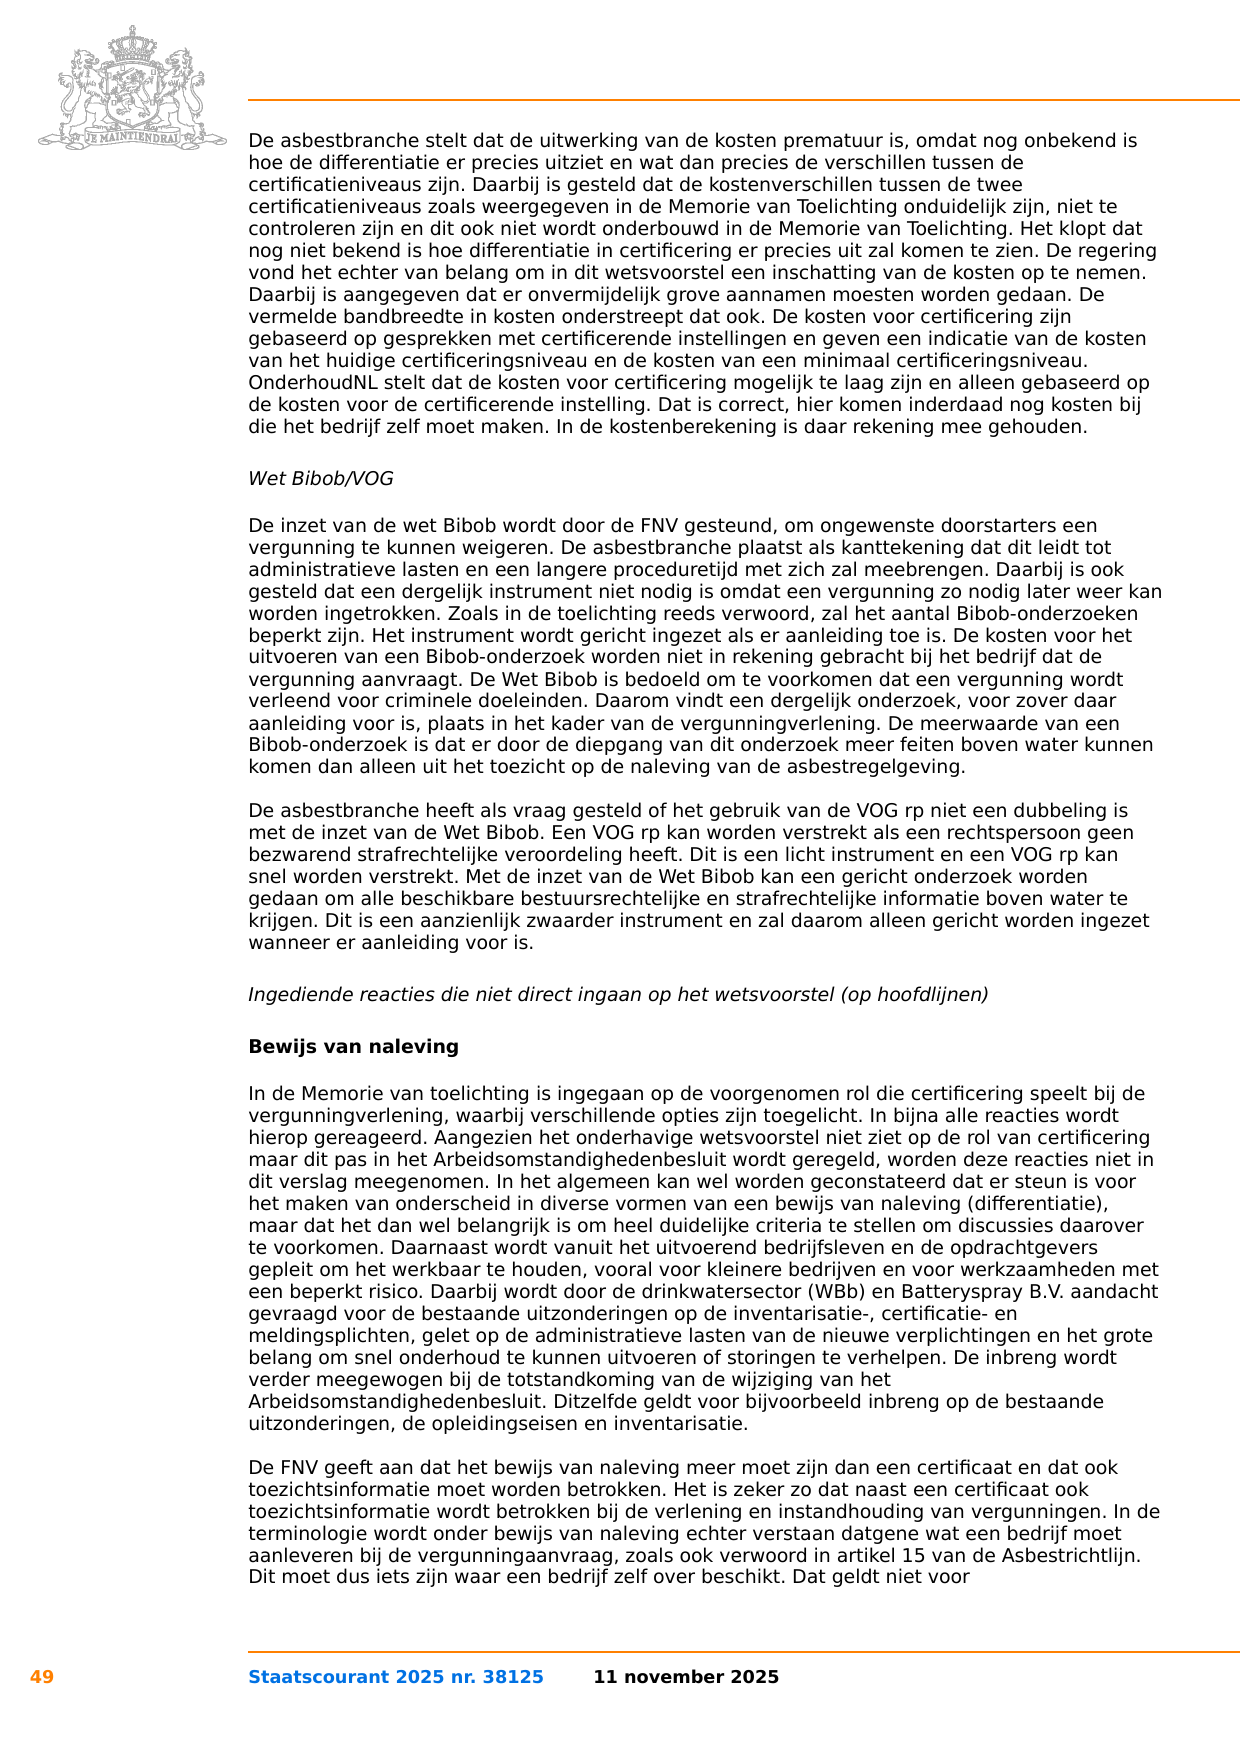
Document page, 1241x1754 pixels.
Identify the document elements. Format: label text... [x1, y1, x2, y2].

text De FNV geeft aan dat het bewijs van naleving meer moet zijn dan een certificaat en dat ook toezichtsinformatie moet worden betrokken. Het is zeker zo dat naast een certificaat ook toezichtsinformatie wordt betrokken bij de verlening en instandhouding van vergunningen. In de terminologie wordt onder bewijs van naleving echter verstaan datgene wat een bedrijf moet aanleveren bij de vergunningaanvraag, zoals ook verwoord in artikel 15 van de Asbestrichtlijn. Dit moet dus iets zijn waar een bedrijf zelf over beschikt. Dat geldt niet voor [248, 1457, 1163, 1588]
subtitle Wet Bibob/VOG [248, 468, 1163, 489]
text OnderhoudNL stelt dat de kosten voor certificering mogelijk te laag zijn en alleen gebaseerd op de kosten voor de certificerende instelling. Dat is correct, hier komen inderdaad nog kosten bij die het bedrijf zelf moet maken. In de kostenberekening is daar rekening mee gehouden. [248, 372, 1163, 438]
text De inzet van de wet Bibob wordt door de FNV gesteund, om ongewenste doorstarters een vergunning te kunnen weigeren. De asbestbranche plaatst als kanttekening dat dit leidt tot administratieve lasten en een langere proceduretijd met zich zal meebrengen. Daarbij is ook gesteld dat een dergelijk instrument niet nodig is omdat een vergunning zo nodig later weer kan worden ingetrokken. Zoals in de toelichting reeds verwoord, zal het aantal Bibob-onderzoeken beperkt zijn. Het instrument wordt gericht ingezet als er aanleiding toe is. De kosten voor het uitvoeren van een Bibob-onderzoek worden niet in rekening gebracht bij het bedrijf dat de vergunning aanvraagt. De Wet Bibob is bedoeld om te voorkomen dat een vergunning wordt verleend voor criminele doeleinden. Daarom vindt een dergelijk onderzoek, voor zover daar aanleiding voor is, plaats in het kader van de vergunningverlening. De meerwaarde van een Bibob-onderzoek is dat er door de diepgang van dit onderzoek meer feiten boven water kunnen komen dan alleen uit het toezicht op de naleving van de asbestregelgeving. [248, 514, 1163, 778]
subtitle Ingediende reacties die niet direct ingaan op het wetsvoorstel (op hoofdlijnen) [248, 984, 1163, 1006]
text De asbestbranche stelt dat de uitwerking van de kosten prematuur is, omdat nog onbekend is hoe de differentiatie er precies uitziet en wat dan precies de verschillen tussen de certificatieniveaus zijn. Daarbij is gesteld dat de kostenverschillen tussen de twee certificatieniveaus zoals weergegeven in de Memorie van Toelichting onduidelijk zijn, niet te controleren zijn en dit ook niet wordt onderbouwd in de Memorie van Toelichting. Het klopt dat nog niet bekend is hoe differentiatie in certificering er precies uit zal komen te zien. De regering vond het echter van belang om in dit wetsvoorstel een inschatting van de kosten op te nemen. Daarbij is aangegeven dat er onvermijdelijk grove aannamen moesten worden gedaan. De vermelde bandbreedte in kosten onderstreept dat ook. De kosten voor certificering zijn gebaseerd op gesprekken met certificerende instellingen en geven een indicatie van de kosten van het huidige certificeringsniveau en de kosten van een minimaal certificeringsniveau. [248, 130, 1163, 372]
text In de Memorie van toelichting is ingegaan op de voorgenomen rol die certificering speelt bij de vergunningverlening, waarbij verschillende opties zijn toegelicht. In bijna alle reacties wordt hierop gereageerd. Aangezien het onderhavige wetsvoorstel niet ziet op de rol van certificering maar dit pas in het Arbeidsomstandighedenbesluit wordt geregeld, worden deze reacties niet in dit verslag meegenomen. In het algemeen kan wel worden geconstateerd dat er steun is voor het maken van onderscheid in diverse vormen van een bewijs van naleving (differentiatie), maar dat het dan wel belangrijk is om heel duidelijke criteria te stellen om discussies daarover te voorkomen. Daarnaast wordt vanuit het uitvoerend bedrijfsleven en de opdrachtgevers gepleit om het werkbaar te houden, vooral voor kleinere bedrijven en voor werkzaamheden met een beperkt risico. Daarbij wordt door de drinkwatersector (WBb) en Batteryspray B.V. aandacht gevraagd voor de bestaande uitzonderingen op de inventarisatie-, certificatie- en meldingsplichten, gelet op de administratieve lasten van de nieuwe verplichtingen en het grote belang om snel onderhoud te kunnen uitvoeren of storingen te verhelpen. De inbreng wordt verder meegewogen bij de totstandkoming van de wijziging van het Arbeidsomstandighedenbesluit. Ditzelfde geldt voor bijvoorbeeld inbreng op de bestaande uitzonderingen, de opleidingseisen en inventarisatie. [248, 1083, 1163, 1435]
subtitle Bewijs van naleving [248, 1036, 1163, 1058]
text De asbestbranche heeft als vraag gesteld of het gebruik van de VOG rp niet een dubbeling is met de inzet van de Wet Bibob. Een VOG rp kan worden verstrekt als een rechtspersoon geen bezwarend strafrechtelijke veroordeling heeft. Dit is een licht instrument en een VOG rp kan snel worden verstrekt. Met de inzet van de Wet Bibob kan een gericht onderzoek worden gedaan om alle beschikbare bestuursrechtelijke en strafrechtelijke informatie boven water te krijgen. Dit is een aanzienlijk zwaarder instrument en zal daarom alleen gericht worden ingezet wanneer er aanleiding voor is. [248, 800, 1163, 954]
picture [38, 25, 227, 150]
